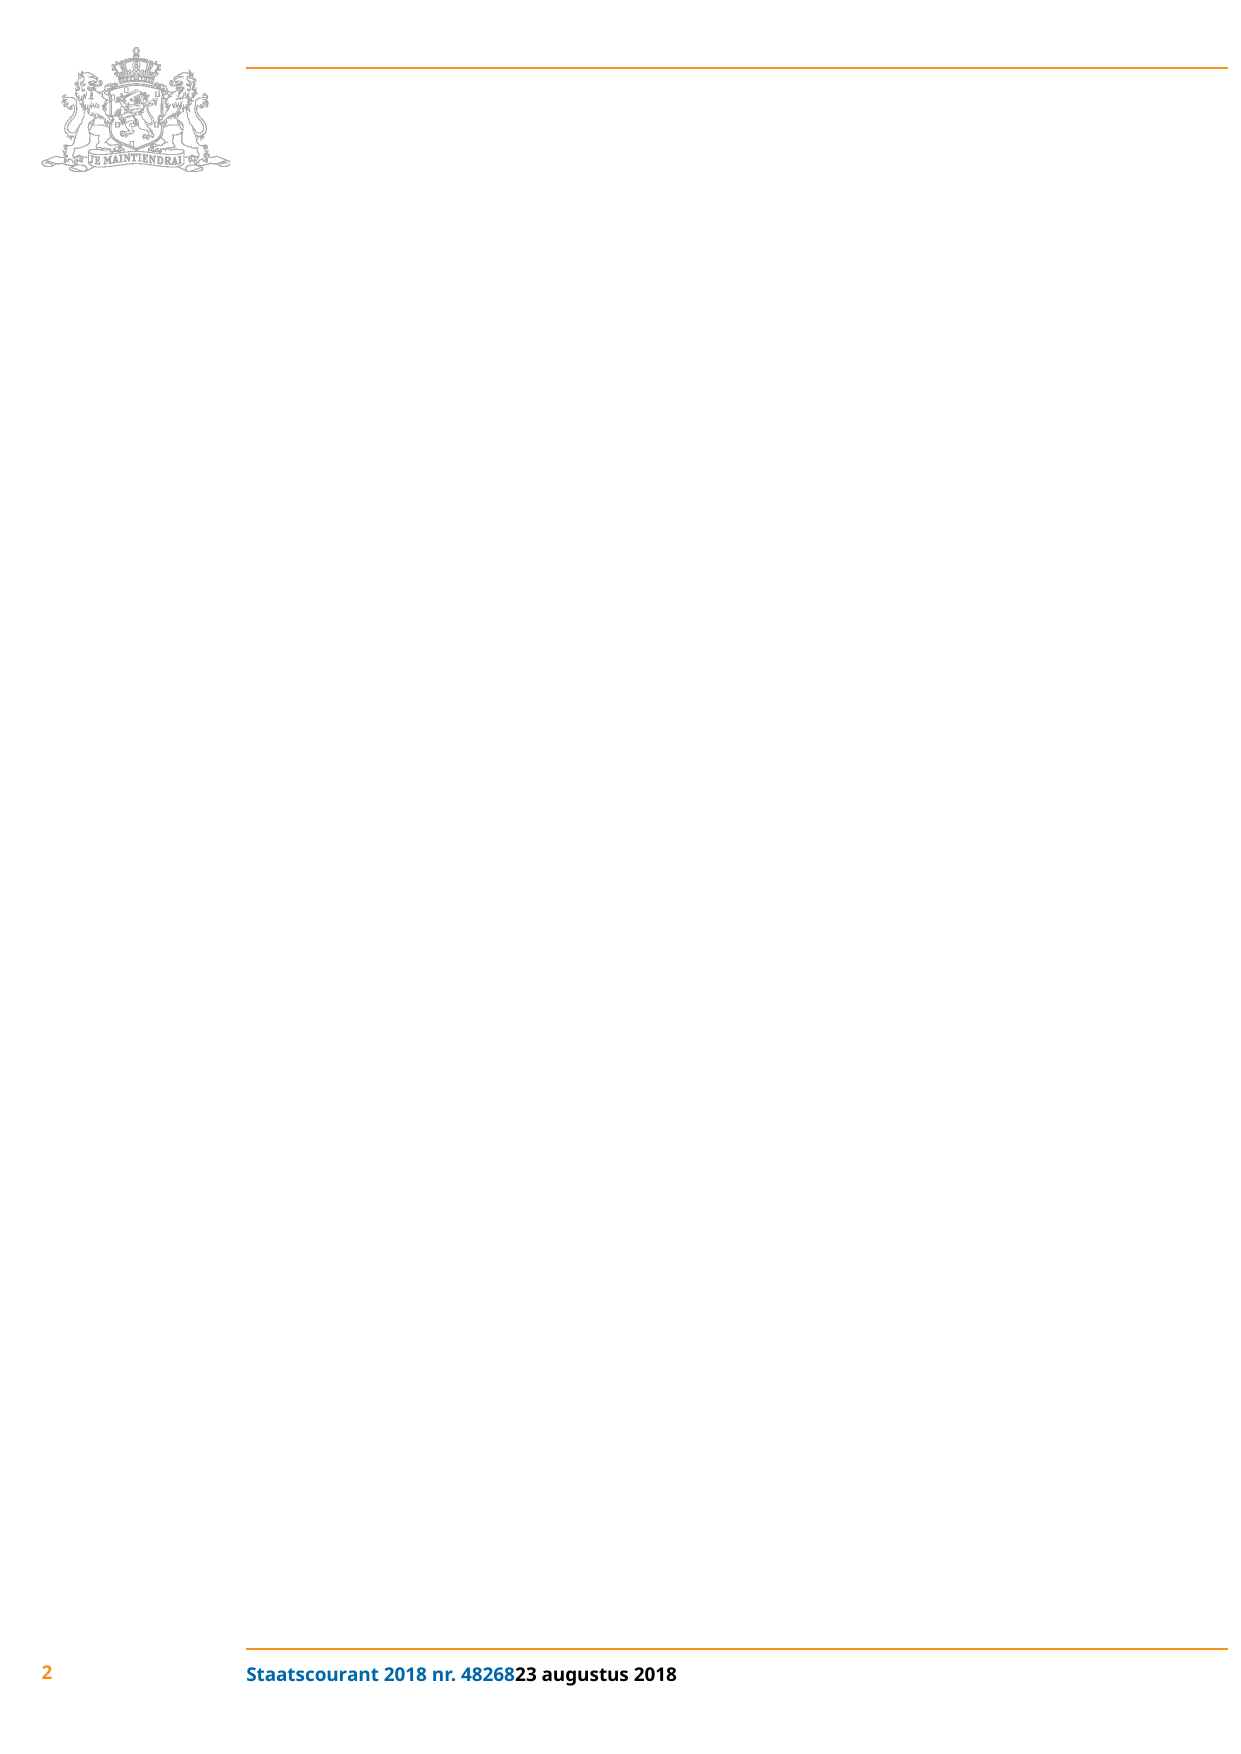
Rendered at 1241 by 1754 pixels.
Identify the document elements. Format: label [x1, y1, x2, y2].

picture [41, 47, 231, 172]
